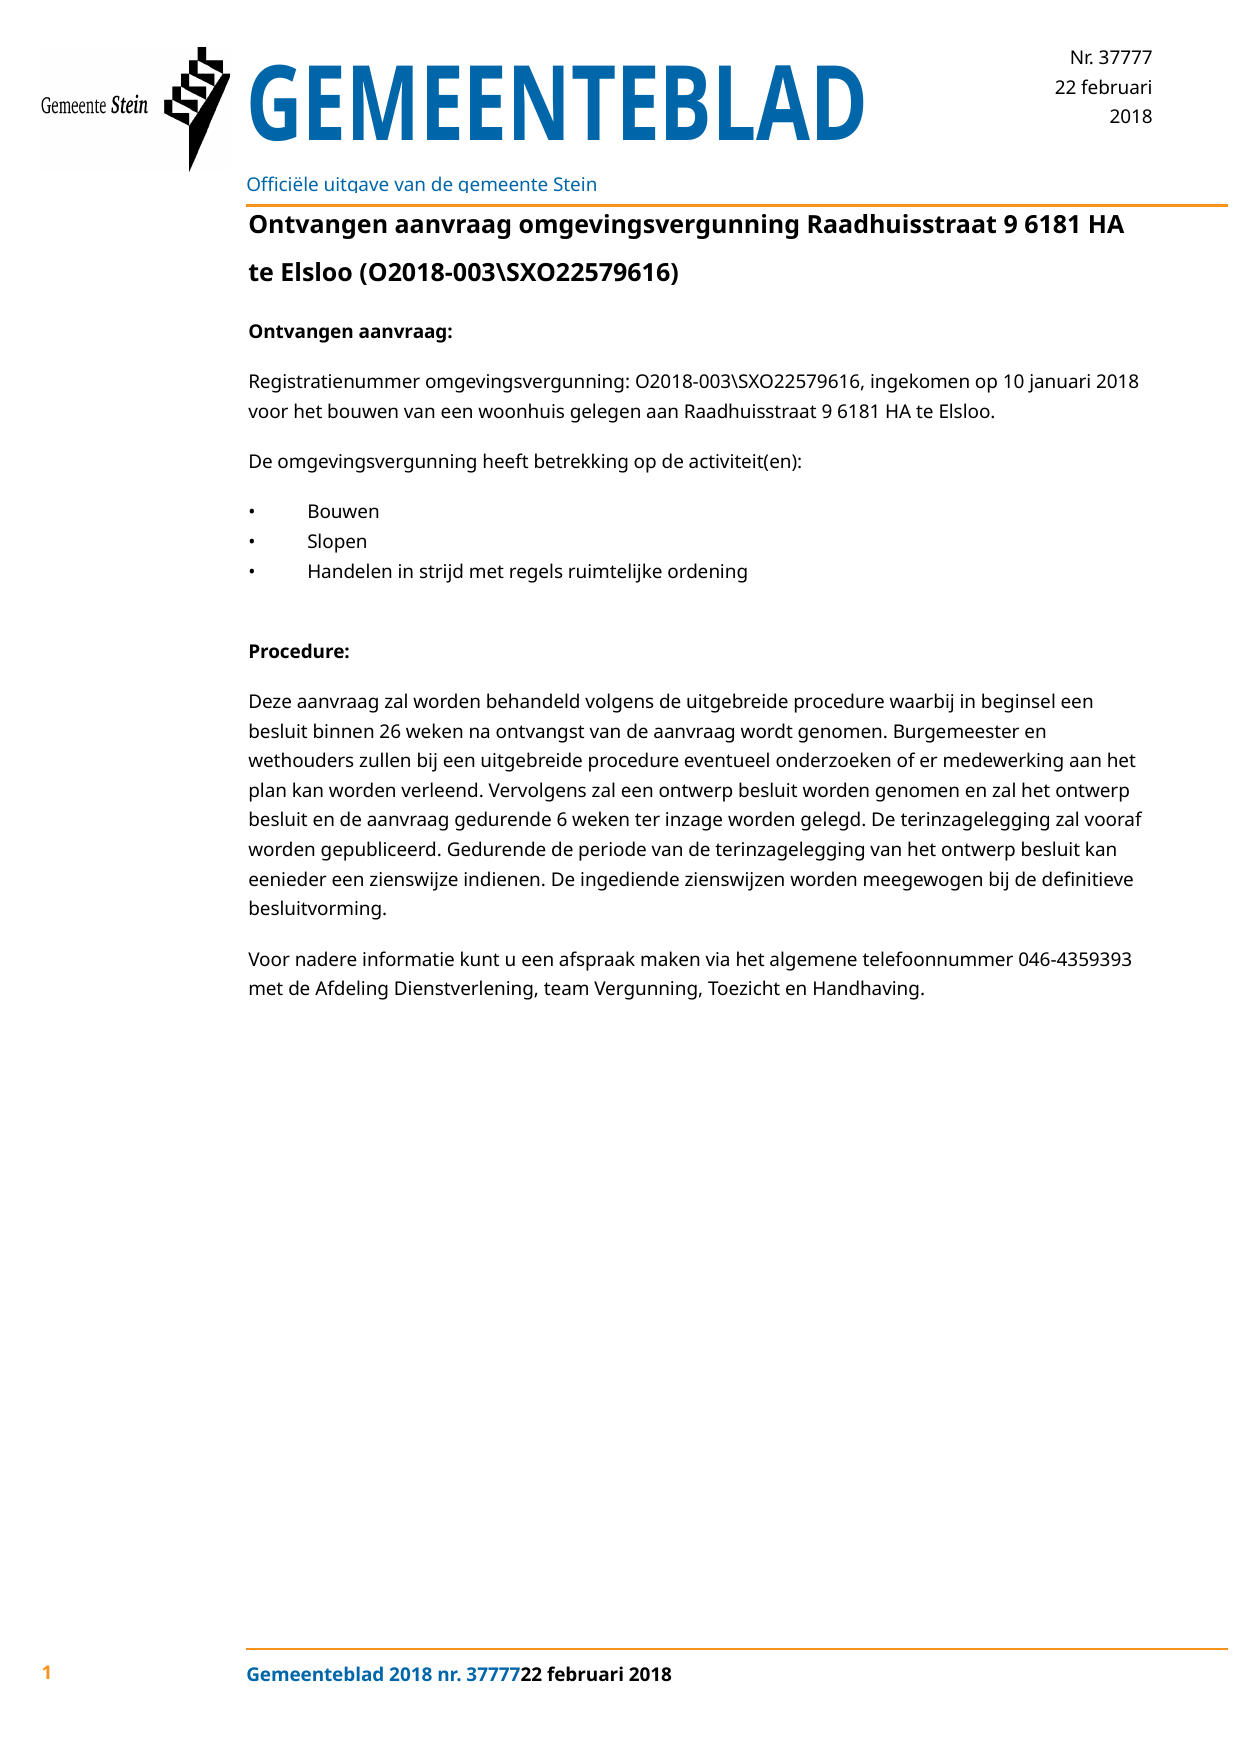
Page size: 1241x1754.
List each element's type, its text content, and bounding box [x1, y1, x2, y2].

text Registratienummer omgevingsvergunning: O2018-003\SXO22579616, ingekomen op 10 januari 2018 voor het bouwen van een woonhuis gelegen aan Raadhuisstraat 9 6181 HA te Elsloo. [248, 368, 1152, 424]
text Procedure: [248, 638, 1152, 664]
picture [41, 47, 231, 172]
text De omgevingsvergunning heeft betrekking op de activiteit(en): [248, 448, 1152, 474]
list Slopen [248, 528, 1152, 554]
list Handelen in strijd met regels ruimtelijke ordening [248, 558, 1152, 584]
text Voor nadere informatie kunt u een afspraak maken via het algemene telefoonnummer 046-4359393 met de Afdeling Dienstverlening, team Vergunning, Toezicht en Handhaving. [248, 946, 1152, 1001]
list Bouwen [248, 499, 1152, 524]
text Ontvangen aanvraag: [248, 318, 1152, 344]
text Deze aanvraag zal worden behandeld volgens de uitgebreide procedure waarbij in beginsel een besluit binnen 26 weken na ontvangst van de aanvraag wordt genomen. Burgemeester en wethouders zullen bij een uitgebreide procedure eventueel onderzoeken of er medewerking aan het plan kan worden verleend. Vervolgens zal een ontwerp besluit worden genomen en zal het ontwerp besluit en de aanvraag gedurende 6 weken ter inzage worden gelegd. De terinzagelegging zal vooraf worden gepubliceerd. Gedurende de periode van de terinzagelegging van het ontwerp besluit kan eenieder een zienswijze indienen. De ingediende zienswijzen worden meegewogen bij de definitieve besluitvorming. [248, 688, 1152, 921]
text Ontvangen aanvraag omgevingsvergunning Raadhuisstraat 9 6181 HA te Elsloo (O2018-003\SXO22579616) [248, 207, 1152, 288]
